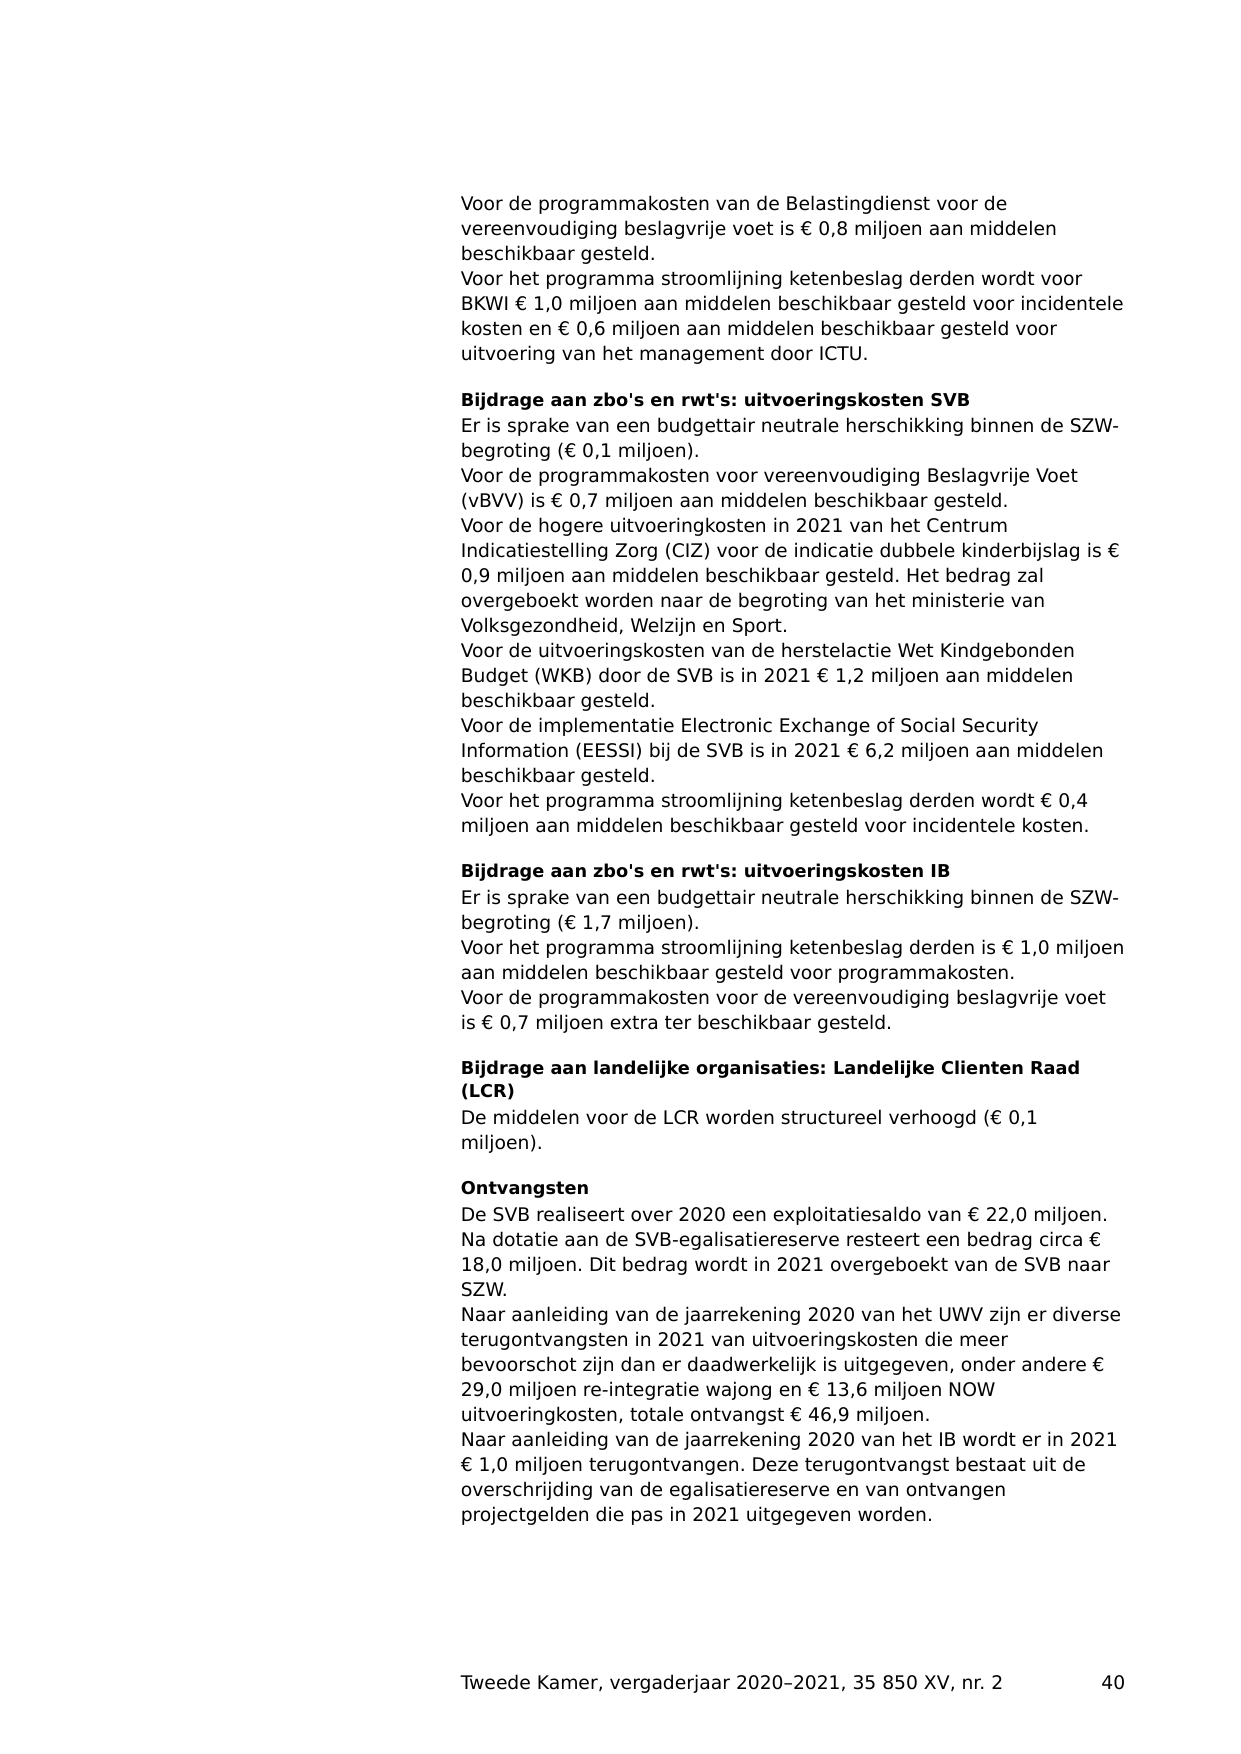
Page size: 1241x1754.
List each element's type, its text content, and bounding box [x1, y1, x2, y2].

text Ontvangsten [461, 1176, 1125, 1199]
text Naar aanleiding van de jaarrekening 2020 van het IB wordt er in 2021 € 1,0 miljoen terugontvangen. Deze terugontvangst bestaat uit de overschrijding van de egalisatiereserve en van ontvangen projectgelden die pas in 2021 uitgegeven worden. [461, 1426, 1125, 1526]
list Er is sprake van een budgettair neutrale herschikking binnen de SZW-begroting (€ 1,7 miljoen). [461, 884, 1125, 934]
list De middelen voor de LCR worden structureel verhoogd (€ 0,1 miljoen). [461, 1104, 1125, 1154]
text Voor het programma stroomlijning ketenbeslag derden wordt voor BKWI € 1,0 miljoen aan middelen beschikbaar gesteld voor incidentele kosten en € 0,6 miljoen aan middelen beschikbaar gesteld voor uitvoering van het management door ICTU. [461, 266, 1125, 366]
text Voor de programmakosten van de Belastingdienst voor de vereenvoudiging beslagvrije voet is € 0,8 miljoen aan middelen beschikbaar gesteld. [461, 191, 1125, 266]
list De SVB realiseert over 2020 een exploitatiesaldo van € 22,0 miljoen. Na dotatie aan de SVB-egalisatiereserve resteert een bedrag circa € 18,0 miljoen. Dit bedrag wordt in 2021 overgeboekt van de SVB naar SZW. [461, 1201, 1125, 1301]
text Naar aanleiding van de jaarrekening 2020 van het UWV zijn er diverse terugontvangsten in 2021 van uitvoeringskosten die meer bevoorschot zijn dan er daadwerkelijk is uitgegeven, onder andere € 29,0 miljoen re-integratie wajong en € 13,6 miljoen NOW uitvoeringkosten, totale ontvangst € 46,9 miljoen. [461, 1301, 1125, 1426]
text Voor de programmakosten voor vereenvoudiging Beslagvrije Voet (vBVV) is € 0,7 miljoen aan middelen beschikbaar gesteld. [461, 463, 1125, 513]
text Voor het programma stroomlijning ketenbeslag derden is € 1,0 miljoen aan middelen beschikbaar gesteld voor programmakosten. [461, 934, 1125, 984]
text Bijdrage aan landelijke organisaties: Landelijke Clienten Raad (LCR) [461, 1056, 1125, 1102]
text Voor de hogere uitvoeringkosten in 2021 van het Centrum Indicatiestelling Zorg (CIZ) voor de indicatie dubbele kinderbijslag is € 0,9 miljoen aan middelen beschikbaar gesteld. Het bedrag zal overgeboekt worden naar de begroting van het ministerie van Volksgezondheid, Welzijn en Sport. [461, 513, 1125, 638]
text Bijdrage aan zbo's en rwt's: uitvoeringskosten IB [461, 859, 1125, 882]
list Er is sprake van een budgettair neutrale herschikking binnen de SZW-begroting (€ 0,1 miljoen). [461, 413, 1125, 463]
text Voor het programma stroomlijning ketenbeslag derden wordt € 0,4 miljoen aan middelen beschikbaar gesteld voor incidentele kosten. [461, 788, 1125, 838]
text Voor de implementatie Electronic Exchange of Social Security Information (EESSI) bij de SVB is in 2021 € 6,2 miljoen aan middelen beschikbaar gesteld. [461, 713, 1125, 788]
text Voor de uitvoeringskosten van de herstelactie Wet Kindgebonden Budget (WKB) door de SVB is in 2021 € 1,2 miljoen aan middelen beschikbaar gesteld. [461, 638, 1125, 713]
text Voor de programmakosten voor de vereenvoudiging beslagvrije voet is € 0,7 miljoen extra ter beschikbaar gesteld. [461, 984, 1125, 1034]
text Bijdrage aan zbo's en rwt's: uitvoeringskosten SVB [461, 388, 1125, 411]
